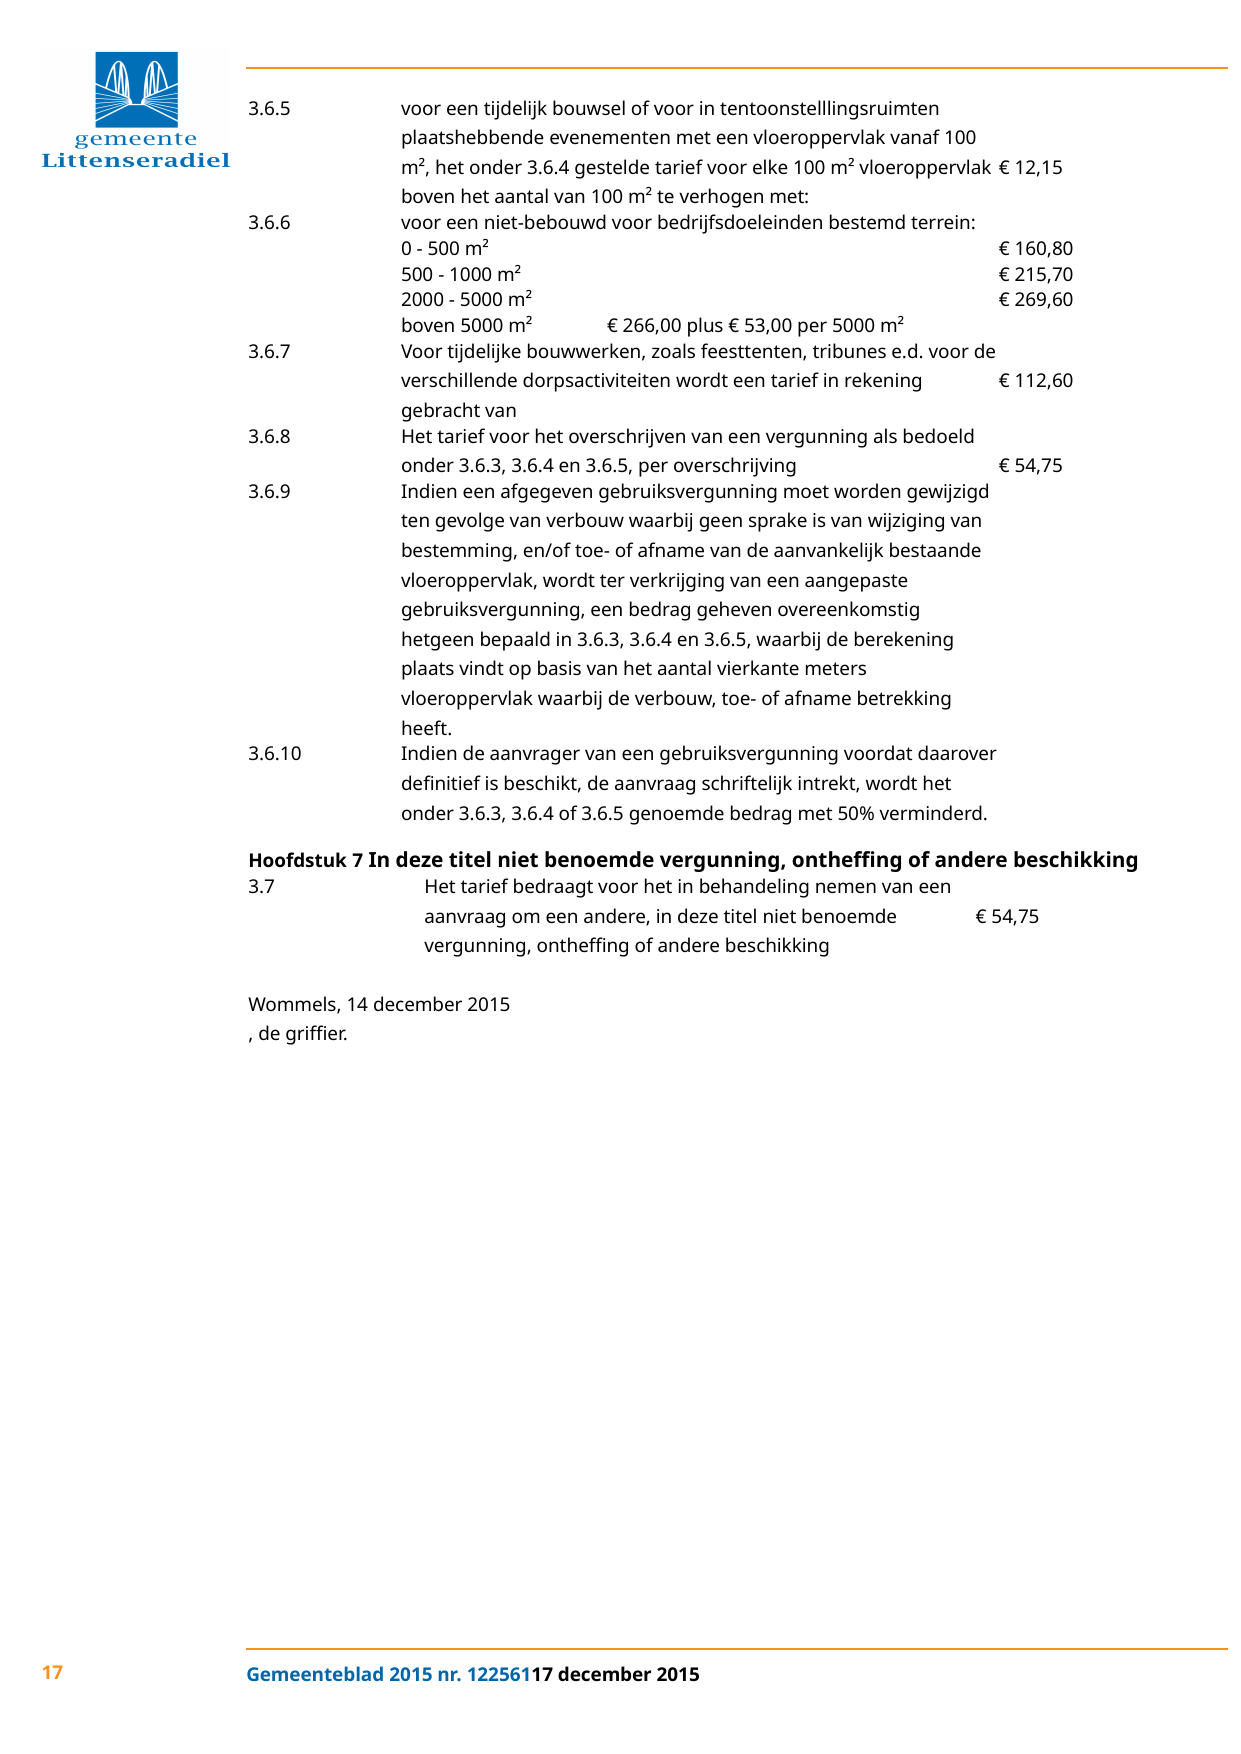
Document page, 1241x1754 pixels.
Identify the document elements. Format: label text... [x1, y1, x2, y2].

table_cell [607, 235, 999, 261]
table_cell Het tarief voor het overschrijven van een vergunning als bedoeld onder 3.6.3, 3.6.4 en 3.6.5, per overschrijving [401, 423, 999, 478]
table_header Het tarief bedraagt voor het in behandeling nemen van een aanvraag om een andere, in deze titel niet benoemde vergunning, ontheffing of andere beschikking [424, 873, 975, 958]
text Wommels, 14 december 2015 [248, 991, 1152, 1017]
table_header 3.7 [248, 873, 424, 958]
table_cell [999, 478, 1152, 741]
table_cell 0 - 500 m² [401, 235, 607, 261]
table_cell € 12,15 [999, 95, 1152, 209]
table_cell Indien een afgegeven gebruiksvergunning moet worden gewijzigd ten gevolge van verbouw waarbij geen sprake is van wijziging van bestemming, en/of toe- of afname van de aanvankelijk bestaande vloeroppervlak, wordt ter verkrijging van een aangepaste gebruiksvergunning, een bedrag geheven overeenkomstig hetgeen bepaald in 3.6.3, 3.6.4 en 3.6.5, waarbij de berekening plaats vindt op basis van het aantal vierkante meters vloeroppervlak waarbij de verbouw, toe- of afname betrekking heeft. [401, 478, 999, 741]
table_cell [248, 286, 401, 312]
table_cell 3.6.7 [248, 338, 401, 423]
table_cell [999, 312, 1152, 338]
table_cell 3.6.5 [248, 95, 401, 209]
table_cell [999, 209, 1152, 235]
table_cell [248, 312, 401, 338]
table_header € 54,75 [975, 873, 1152, 958]
table_cell € 160,80 [999, 235, 1152, 261]
table_cell € 266,00 plus € 53,00 per 5000 m² [607, 312, 999, 338]
picture [41, 47, 231, 172]
table_cell 2000 - 5000 m² [401, 286, 607, 312]
table_cell 3.6.6 [248, 209, 401, 235]
table_cell voor een niet-bebouwd voor bedrijfsdoeleinden bestemd terrein: [401, 209, 999, 235]
table_cell 3.6.10 [248, 741, 401, 825]
table_cell [248, 235, 401, 261]
table_cell € 215,70 [999, 261, 1152, 286]
text , de griffier. [248, 1021, 1152, 1046]
table_cell voor een tijdelijk bouwsel of voor in tentoonstelllingsruimten plaatshebbende evenementen met een vloeroppervlak vanaf 100 m², het onder 3.6.4 gestelde tarief voor elke 100 m² vloeroppervlak boven het aantal van 100 m² te verhogen met: [401, 95, 999, 209]
table_cell € 112,60 [999, 338, 1152, 423]
table_cell 3.6.9 [248, 478, 401, 741]
table_cell [607, 261, 999, 286]
table_cell 3.6.8 [248, 423, 401, 478]
table_cell [999, 741, 1152, 825]
table_cell Indien de aanvrager van een gebruiksvergunning voordat daarover definitief is beschikt, de aanvraag schriftelijk intrekt, wordt het onder 3.6.3, 3.6.4 of 3.6.5 genoemde bedrag met 50% verminderd. [401, 741, 999, 825]
table_cell Voor tijdelijke bouwwerken, zoals feesttenten, tribunes e.d. voor de verschillende dorpsactiviteiten wordt een tarief in rekening gebracht van [401, 338, 999, 423]
table_cell [248, 261, 401, 286]
table_cell € 269,60 [999, 286, 1152, 312]
table_cell boven 5000 m² [401, 312, 607, 338]
table_cell 500 - 1000 m² [401, 261, 607, 286]
table_cell [607, 286, 999, 312]
table_cell € 54,75 [999, 423, 1152, 478]
text Hoofdstuk 7 In deze titel niet benoemde vergunning, ontheffing of andere beschikking [248, 845, 1152, 873]
